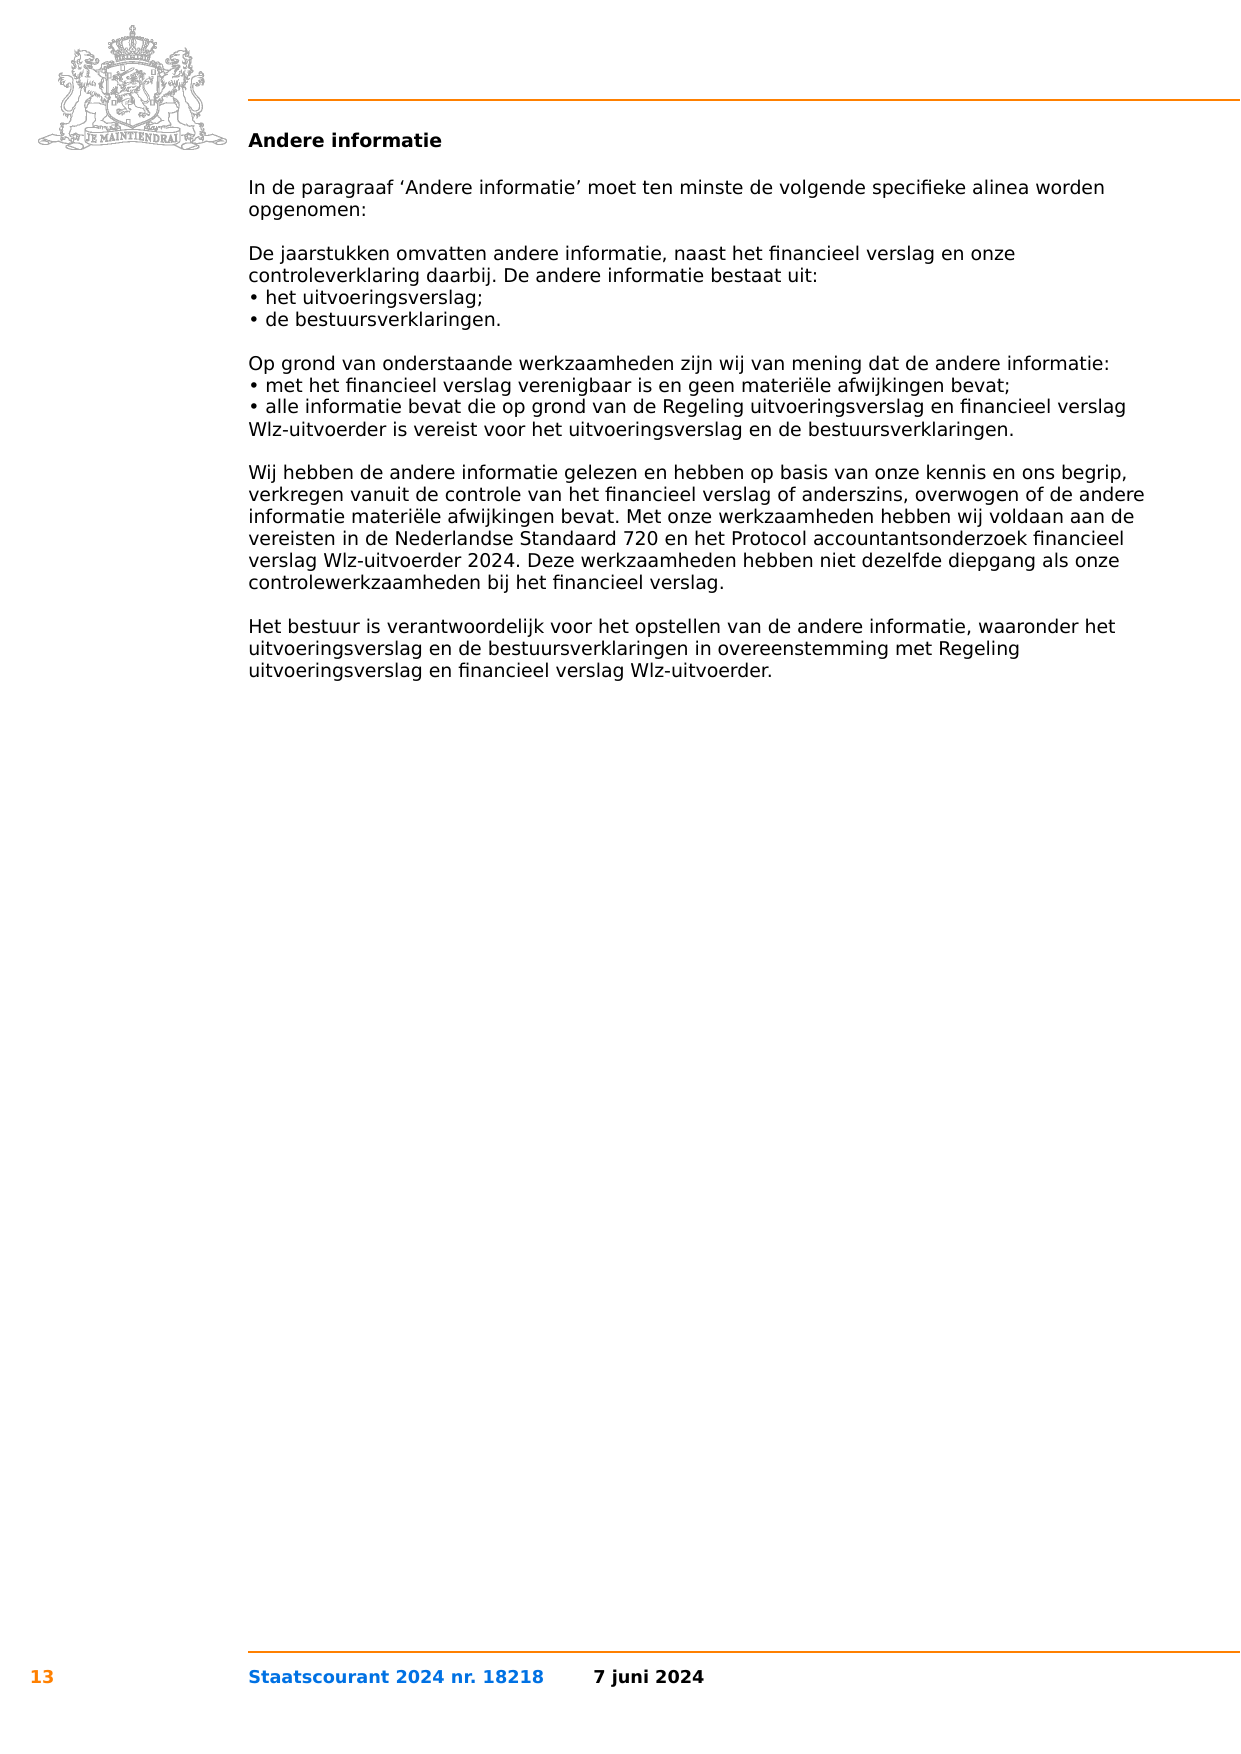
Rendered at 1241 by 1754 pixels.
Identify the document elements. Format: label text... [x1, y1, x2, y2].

text • het uitvoeringsverslag; [248, 287, 1163, 309]
text In de paragraaf ‘Andere informatie’ moet ten minste de volgende specifieke alinea worden opgenomen: [248, 177, 1163, 221]
text • de bestuursverklaringen. [248, 309, 1163, 331]
text Wij hebben de andere informatie gelezen en hebben op basis van onze kennis en ons begrip, verkregen vanuit de controle van het financieel verslag of anderszins, overwogen of de andere informatie materiële afwijkingen bevat. Met onze werkzaamheden hebben wij voldaan aan de vereisten in de Nederlandse Standaard 720 en het Protocol accountantsonderzoek financieel verslag Wlz-uitvoerder 2024. Deze werkzaamheden hebben niet dezelfde diepgang als onze controlewerkzaamheden bij het financieel verslag. [248, 462, 1163, 594]
text De jaarstukken omvatten andere informatie, naast het financieel verslag en onze controleverklaring daarbij. De andere informatie bestaat uit: [248, 243, 1163, 287]
text Het bestuur is verantwoordelijk voor het opstellen van de andere informatie, waaronder het uitvoeringsverslag en de bestuursverklaringen in overeenstemming met Regeling uitvoeringsverslag en financieel verslag Wlz-uitvoerder. [248, 616, 1163, 682]
picture [38, 25, 227, 150]
text • alle informatie bevat die op grond van de Regeling uitvoeringsverslag en financieel verslag Wlz-uitvoerder is vereist voor het uitvoeringsverslag en de bestuursverklaringen. [248, 396, 1163, 440]
text • met het financieel verslag verenigbaar is en geen materiële afwijkingen bevat; [248, 374, 1163, 396]
text Op grond van onderstaande werkzaamheden zijn wij van mening dat de andere informatie: [248, 352, 1163, 374]
subtitle Andere informatie [248, 130, 1163, 152]
